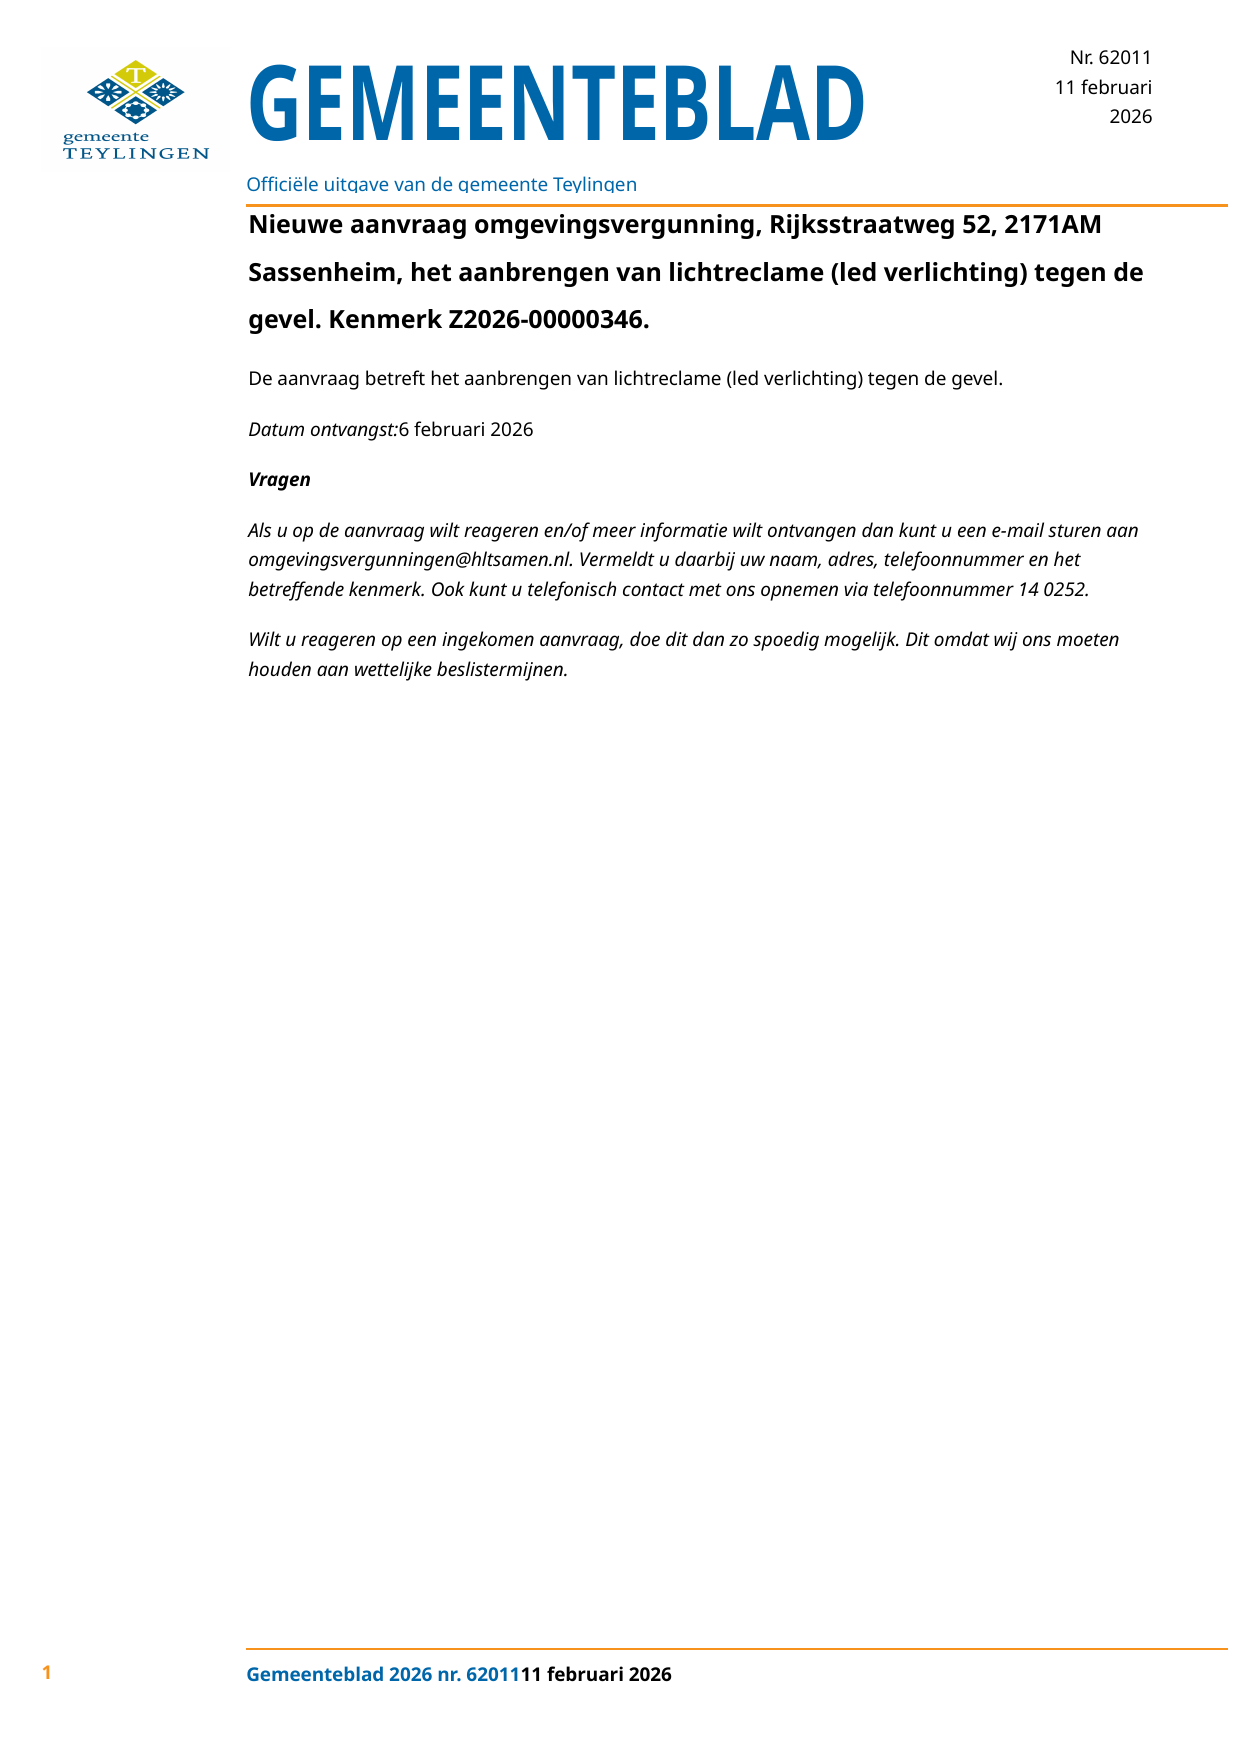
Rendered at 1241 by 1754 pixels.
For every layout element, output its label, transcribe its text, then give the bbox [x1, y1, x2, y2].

text Nieuwe aanvraag omgevingsvergunning, Rijksstraatweg 52, 2171AM Sassenheim, het aanbrengen van lichtreclame (led verlichting) tegen de gevel. Kenmerk Z2026-00000346. [248, 207, 1152, 336]
text Als u op de aanvraag wilt reageren en/of meer informatie wilt ontvangen dan kunt u een e-mail sturen aan omgevingsvergunningen@hltsamen.nl. Vermeldt u daarbij uw naam, adres, telefoonnummer en het betreffende kenmerk. Ook kunt u telefonisch contact met ons opnemen via telefoonnummer 14 0252. [248, 517, 1152, 602]
text Datum ontvangst:6 februari 2026 [248, 416, 1152, 442]
text De aanvraag betreft het aanbrengen van lichtreclame (led verlichting) tegen de gevel. [248, 366, 1152, 391]
picture [41, 47, 231, 172]
text Vragen [248, 466, 1152, 492]
text Wilt u reageren op een ingekomen aanvraag, doe dit dan zo spoedig mogelijk. Dit omdat wij ons moeten houden aan wettelijke beslistermijnen. [248, 626, 1152, 682]
